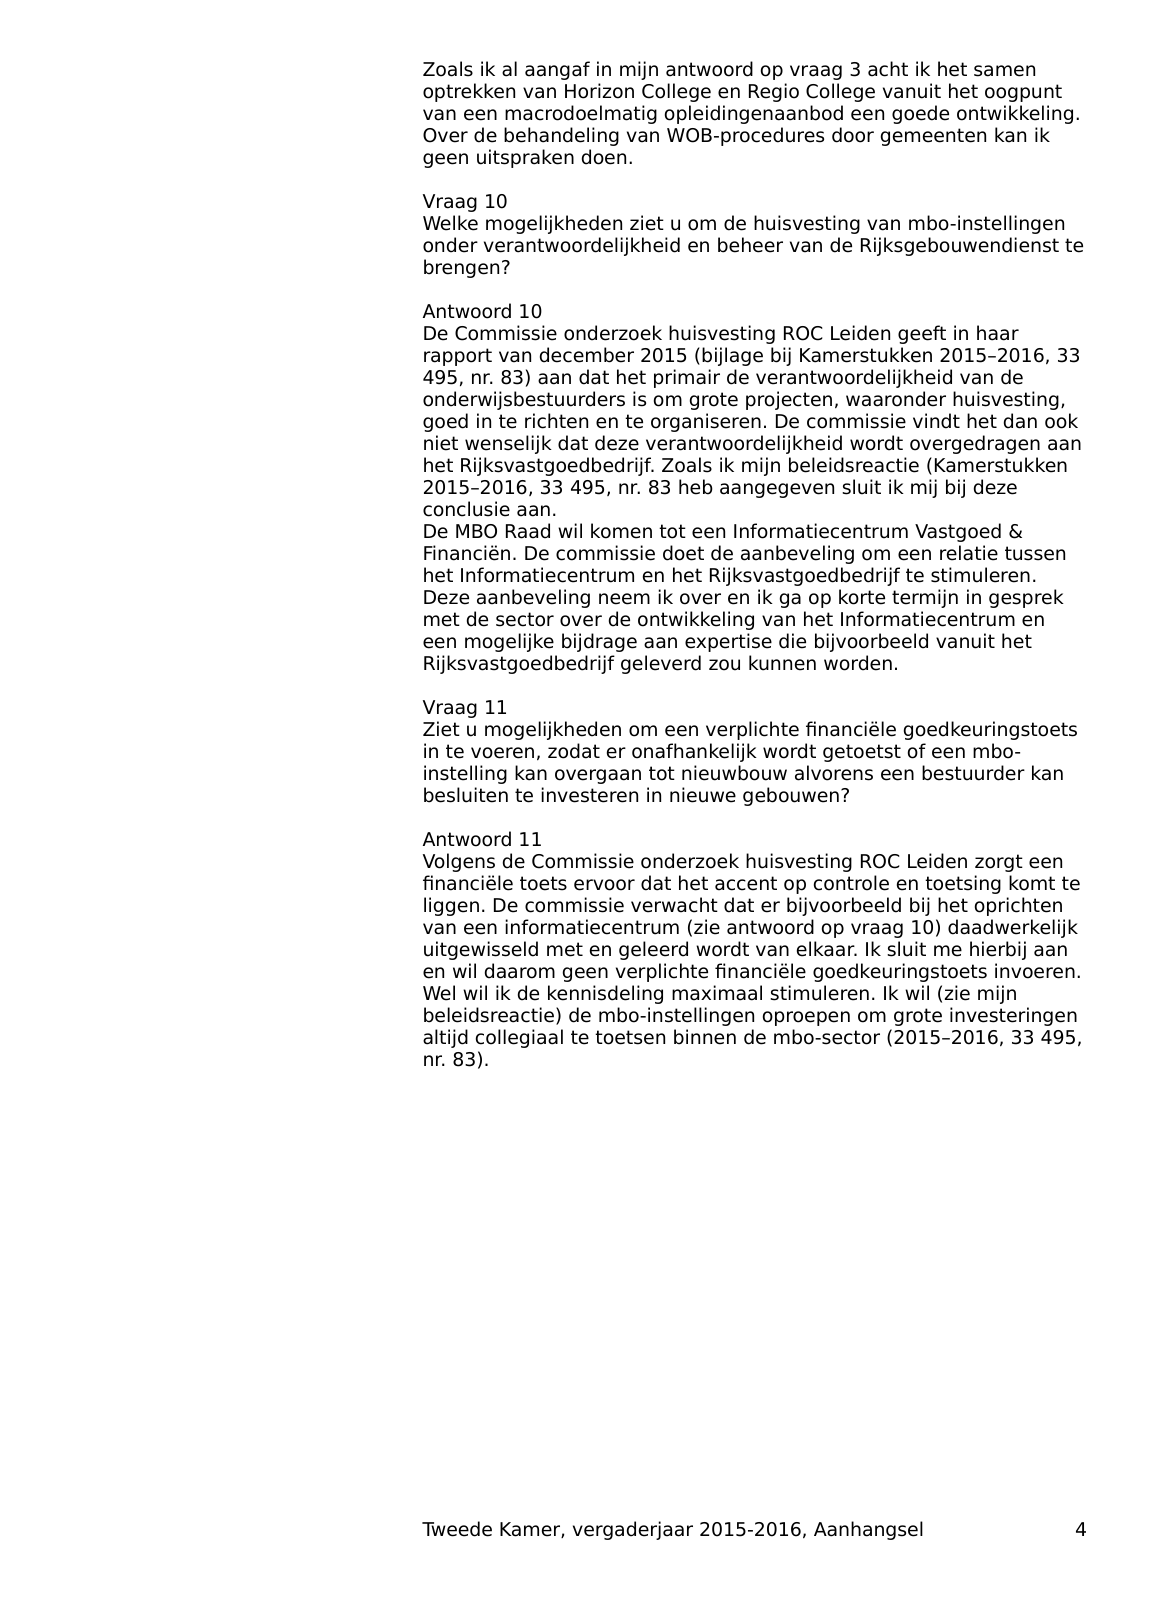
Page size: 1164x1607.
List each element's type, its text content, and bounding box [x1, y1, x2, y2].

text Antwoord 11 [422, 829, 1087, 851]
text De MBO Raad wil komen tot een Informatiecentrum Vastgoed & Financiën. De commissie doet de aanbeveling om een relatie tussen het Informatiecentrum en het Rijksvastgoedbedrijf te stimuleren. Deze aanbeveling neem ik over en ik ga op korte termijn in gesprek met de sector over de ontwikkeling van het Informatiecentrum en een mogelijke bijdrage aan expertise die bijvoorbeeld vanuit het Rijksvastgoedbedrijf geleverd zou kunnen worden. [422, 521, 1087, 675]
text Zoals ik al aangaf in mijn antwoord op vraag 3 acht ik het samen optrekken van Horizon College en Regio College vanuit het oogpunt van een macrodoelmatig opleidingenaanbod een goede ontwikkeling. Over de behandeling van WOB-procedures door gemeenten kan ik geen uitspraken doen. [422, 59, 1087, 169]
text Vraag 10 [422, 191, 1087, 213]
text Ziet u mogelijkheden om een verplichte financiële goedkeuringstoets in te voeren, zodat er onafhankelijk wordt getoetst of een mbo-instelling kan overgaan tot nieuwbouw alvorens een bestuurder kan besluiten te investeren in nieuwe gebouwen? [422, 719, 1087, 807]
text Antwoord 10 [422, 301, 1087, 323]
text Vraag 11 [422, 697, 1087, 719]
text Welke mogelijkheden ziet u om de huisvesting van mbo-instellingen onder verantwoordelijkheid en beheer van de Rijksgebouwendienst te brengen? [422, 213, 1087, 279]
text Volgens de Commissie onderzoek huisvesting ROC Leiden zorgt een financiële toets ervoor dat het accent op controle en toetsing komt te liggen. De commissie verwacht dat er bijvoorbeeld bij het oprichten van een informatiecentrum (zie antwoord op vraag 10) daadwerkelijk uitgewisseld met en geleerd wordt van elkaar. Ik sluit me hierbij aan en wil daarom geen verplichte financiële goedkeuringstoets invoeren. Wel wil ik de kennisdeling maximaal stimuleren. Ik wil (zie mijn beleidsreactie) de mbo-instellingen oproepen om grote investeringen altijd collegiaal te toetsen binnen de mbo-sector (2015–2016, 33 495, nr. 83). [422, 851, 1087, 1071]
text De Commissie onderzoek huisvesting ROC Leiden geeft in haar rapport van december 2015 (bijlage bij Kamerstukken 2015–2016, 33 495, nr. 83) aan dat het primair de verantwoordelijkheid van de onderwijsbestuurders is om grote projecten, waaronder huisvesting, goed in te richten en te organiseren. De commissie vindt het dan ook niet wenselijk dat deze verantwoordelijkheid wordt overgedragen aan het Rijksvastgoedbedrijf. Zoals ik mijn beleidsreactie (Kamerstukken 2015–2016, 33 495, nr. 83 heb aangegeven sluit ik mij bij deze conclusie aan. [422, 323, 1087, 521]
